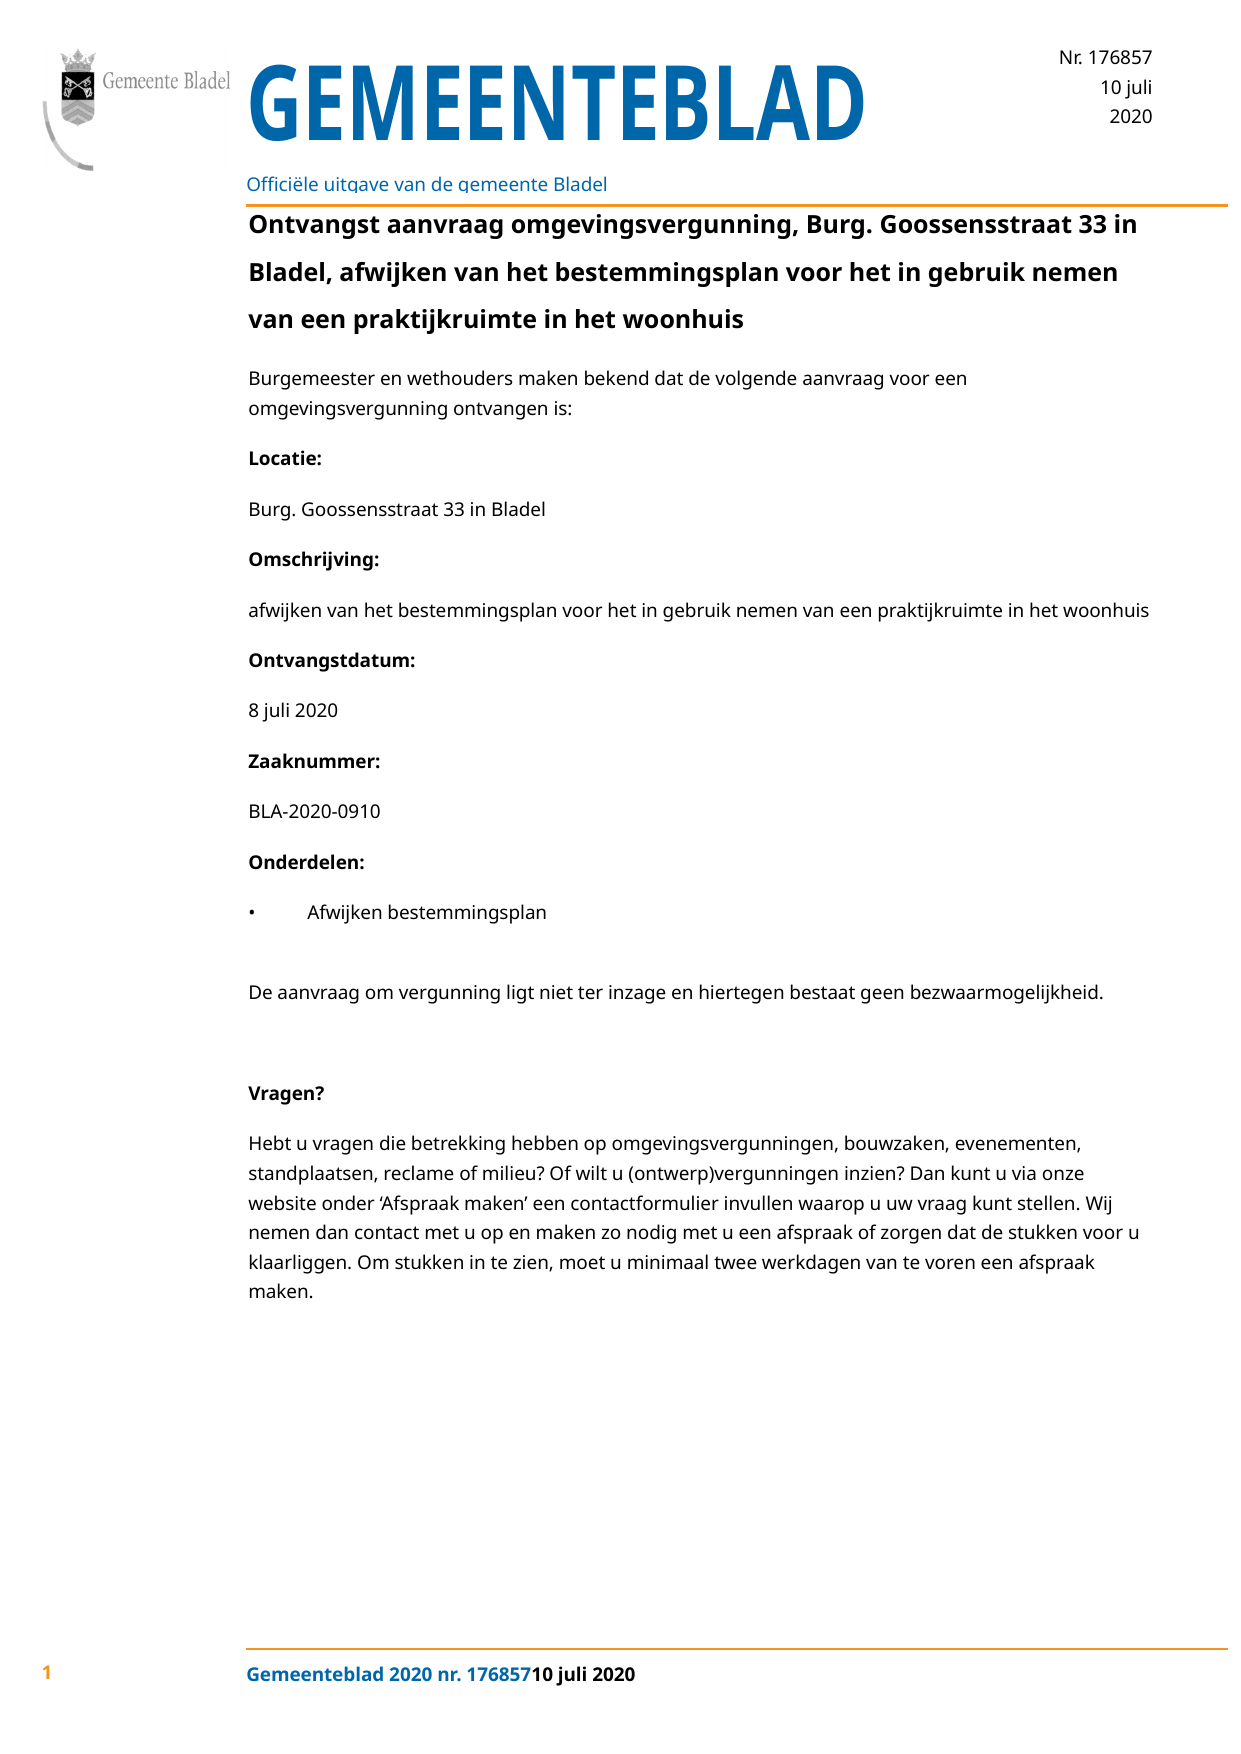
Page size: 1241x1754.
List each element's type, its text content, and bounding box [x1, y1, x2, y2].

text Burg. Goossensstraat 33 in Bladel [248, 496, 1152, 522]
text Vragen? [248, 1080, 1152, 1106]
text De aanvraag om vergunning ligt niet ter inzage en hiertegen bestaat geen bezwaarmogelijkheid. [248, 979, 1152, 1005]
picture [41, 47, 231, 172]
text Locatie: [248, 446, 1152, 471]
text Ontvangstdatum: [248, 647, 1152, 673]
text BLA-2020-0910 [248, 798, 1152, 824]
text Omschrijving: [248, 546, 1152, 572]
text Hebt u vragen die betrekking hebben op omgevingsvergunningen, bouwzaken, evenementen, standplaatsen, reclame of milieu? Of wilt u (ontwerp)vergunningen inzien? Dan kunt u via onze website onder ‘Afspraak maken’ een contactformulier invullen waarop u uw vraag kunt stellen. Wij nemen dan contact met u op en maken zo nodig met u een afspraak of zorgen dat de stukken voor u klaarliggen. Om stukken in te zien, moet u minimaal twee werkdagen van te voren een afspraak maken. [248, 1131, 1152, 1304]
text afwijken van het bestemmingsplan voor het in gebruik nemen van een praktijkruimte in het woonhuis [248, 597, 1152, 622]
text Burgemeester en wethouders maken bekend dat de volgende aanvraag voor een omgevingsvergunning ontvangen is: [248, 366, 1152, 421]
text 8 juli 2020 [248, 698, 1152, 723]
text Zaaknummer: [248, 748, 1152, 774]
list Afwijken bestemmingsplan [248, 899, 1152, 925]
text Ontvangst aanvraag omgevingsvergunning, Burg. Goossensstraat 33 in Bladel, afwijken van het bestemmingsplan voor het in gebruik nemen van een praktijkruimte in het woonhuis [248, 207, 1152, 336]
text Onderdelen: [248, 849, 1152, 874]
